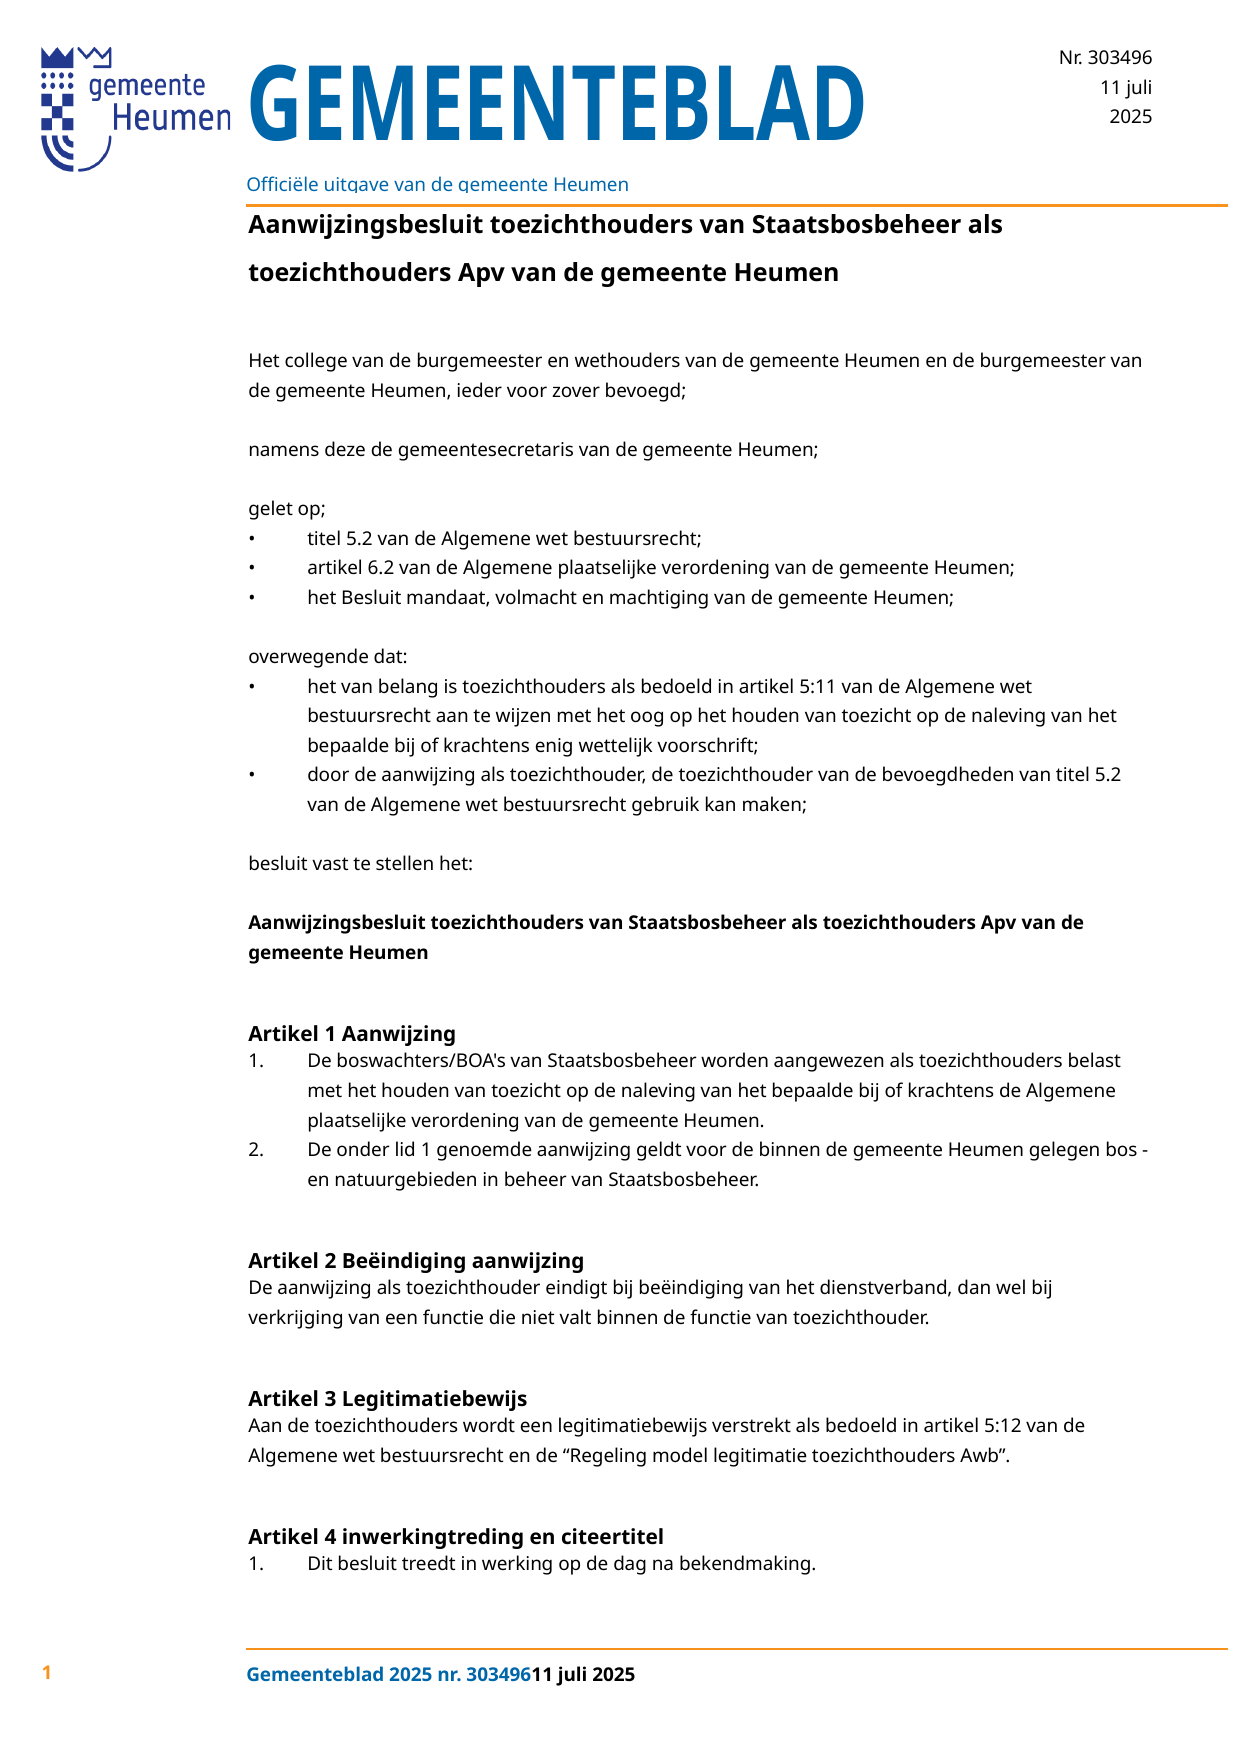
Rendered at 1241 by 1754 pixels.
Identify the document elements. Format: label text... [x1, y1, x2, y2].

list De onder lid 1 genoemde aanwijzing geldt voor de binnen de gemeente Heumen gelegen bos -en natuurgebieden in beheer van Staatsbosbeheer. [248, 1136, 1152, 1192]
text De aanwijzing als toezichthouder eindigt bij beëindiging van het dienstverband, dan wel bij verkrijging van een functie die niet valt binnen de functie van toezichthouder. [248, 1274, 1152, 1330]
text Artikel 1 Aanwijzing [248, 1019, 1152, 1048]
list Dit besluit treedt in werking op de dag na bekendmaking. [248, 1550, 1152, 1576]
text Artikel 3 Legitimatiebewijs [248, 1384, 1152, 1412]
list het Besluit mandaat, volmacht en machtiging van de gemeente Heumen; [248, 584, 1152, 610]
list titel 5.2 van de Algemene wet bestuursrecht; [248, 525, 1152, 551]
text Het college van de burgemeester en wethouders van de gemeente Heumen en de burgemeester van de gemeente Heumen, ieder voor zover bevoegd; [248, 347, 1152, 403]
text Artikel 4 inwerkingtreding en citeertitel [248, 1522, 1152, 1550]
text overwegende dat: [248, 643, 1152, 669]
list De boswachters/BOA's van Staatsbosbeheer worden aangewezen als toezichthouders belast met het houden van toezicht op de naleving van het bepaalde bij of krachtens de Algemene plaatselijke verordening van de gemeente Heumen. [248, 1048, 1152, 1132]
text namens deze de gemeentesecretaris van de gemeente Heumen; [248, 436, 1152, 462]
list door de aanwijzing als toezichthouder, de toezichthouder van de bevoegdheden van titel 5.2 van de Algemene wet bestuursrecht gebruik kan maken; [248, 762, 1152, 817]
list het van belang is toezichthouders als bedoeld in artikel 5:11 van de Algemene wet bestuursrecht aan te wijzen met het oog op het houden van toezicht op de naleving van het bepaalde bij of krachtens enig wettelijk voorschrift; [248, 673, 1152, 758]
text Aanwijzingsbesluit toezichthouders van Staatsbosbeheer als toezichthouders Apv van de gemeente Heumen [248, 207, 1152, 288]
text gelet op; [248, 495, 1152, 521]
list artikel 6.2 van de Algemene plaatselijke verordening van de gemeente Heumen; [248, 554, 1152, 580]
text Aanwijzingsbesluit toezichthouders van Staatsbosbeheer als toezichthouders Apv van de gemeente Heumen [248, 909, 1152, 965]
text besluit vast te stellen het: [248, 850, 1152, 876]
text Artikel 2 Beëindiging aanwijzing [248, 1246, 1152, 1274]
picture [41, 47, 231, 172]
text Aan de toezichthouders wordt een legitimatiebewijs verstrekt als bedoeld in artikel 5:12 van de Algemene wet bestuursrecht en de “Regeling model legitimatie toezichthouders Awb”. [248, 1412, 1152, 1468]
